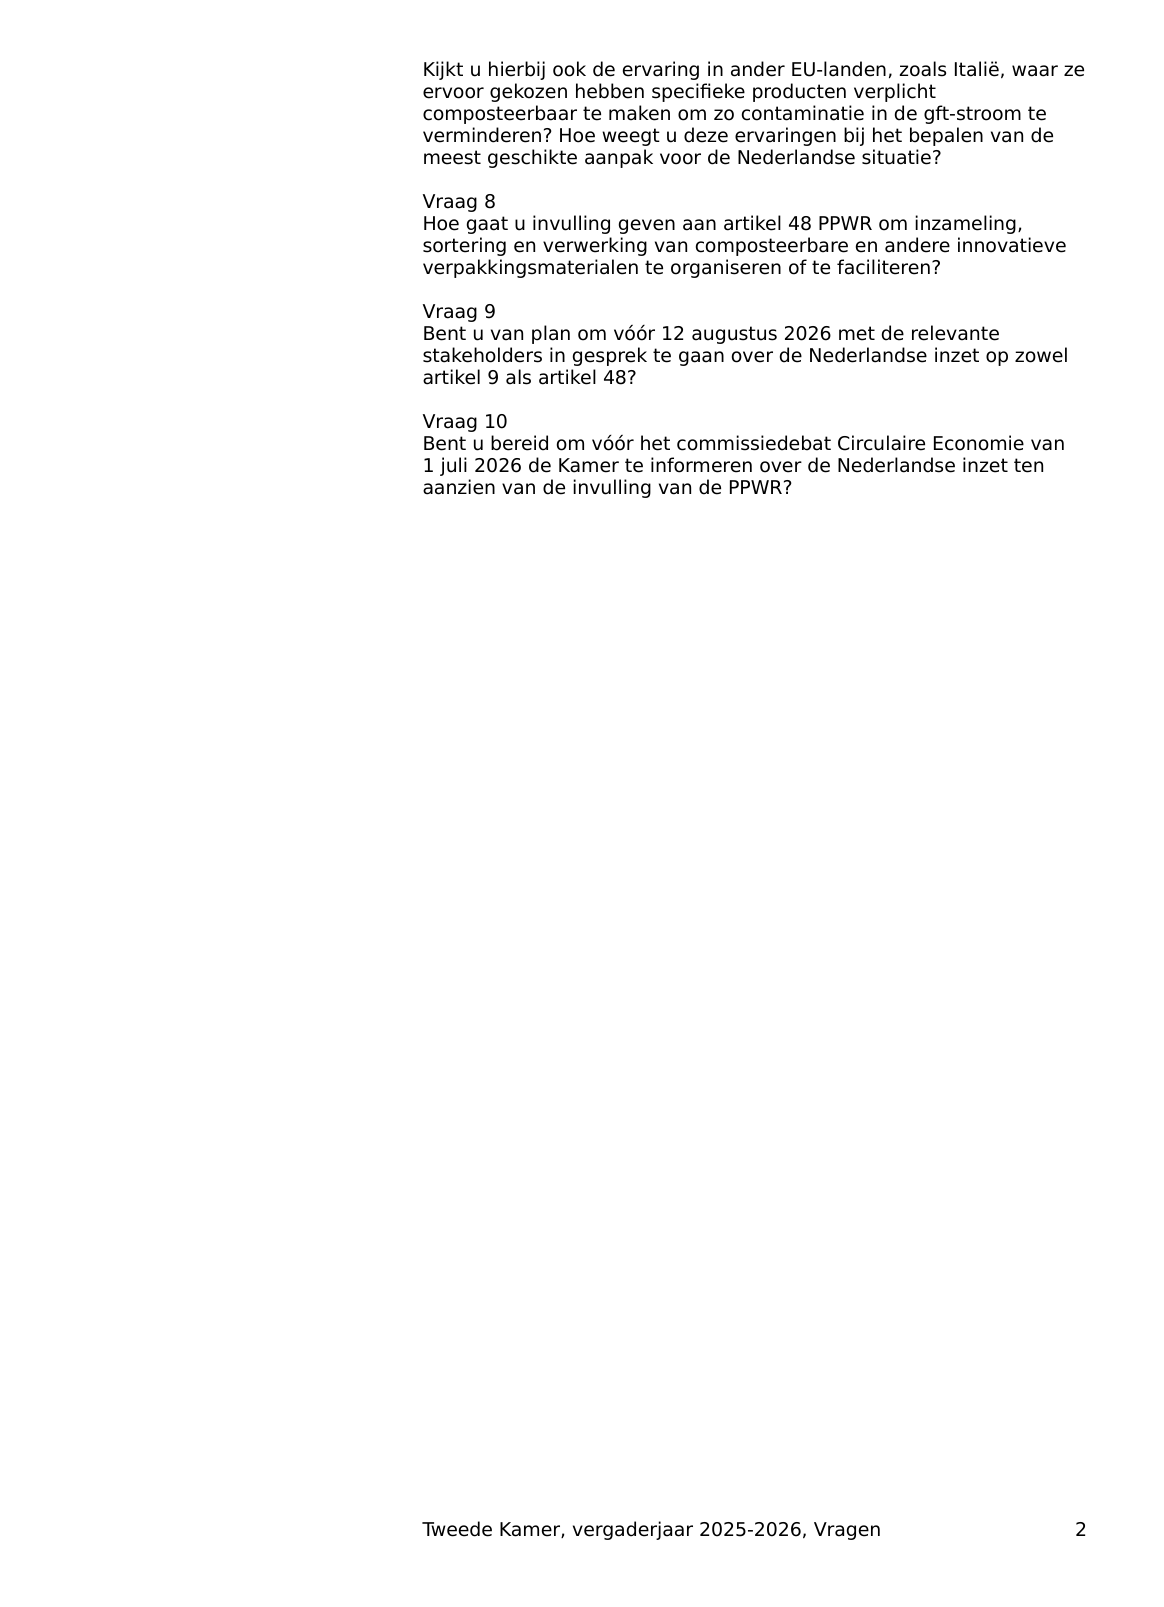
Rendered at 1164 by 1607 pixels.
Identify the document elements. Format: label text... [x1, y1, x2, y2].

text Vraag 9 [422, 301, 1087, 323]
text Hoe gaat u invulling geven aan artikel 48 PPWR om inzameling, sortering en verwerking van composteerbare en andere innovatieve verpakkingsmaterialen te organiseren of te faciliteren? [422, 213, 1087, 279]
text Vraag 8 [422, 191, 1087, 213]
text Vraag 10 [422, 411, 1087, 433]
text Bent u bereid om vóór het commissiedebat Circulaire Economie van 1 juli 2026 de Kamer te informeren over de Nederlandse inzet ten aanzien van de invulling van de PPWR? [422, 433, 1087, 499]
text Kijkt u hierbij ook de ervaring in ander EU-landen, zoals Italië, waar ze ervoor gekozen hebben specifieke producten verplicht composteerbaar te maken om zo contaminatie in de gft-stroom te verminderen? Hoe weegt u deze ervaringen bij het bepalen van de meest geschikte aanpak voor de Nederlandse situatie? [422, 59, 1087, 169]
text Bent u van plan om vóór 12 augustus 2026 met de relevante stakeholders in gesprek te gaan over de Nederlandse inzet op zowel artikel 9 als artikel 48? [422, 323, 1087, 389]
